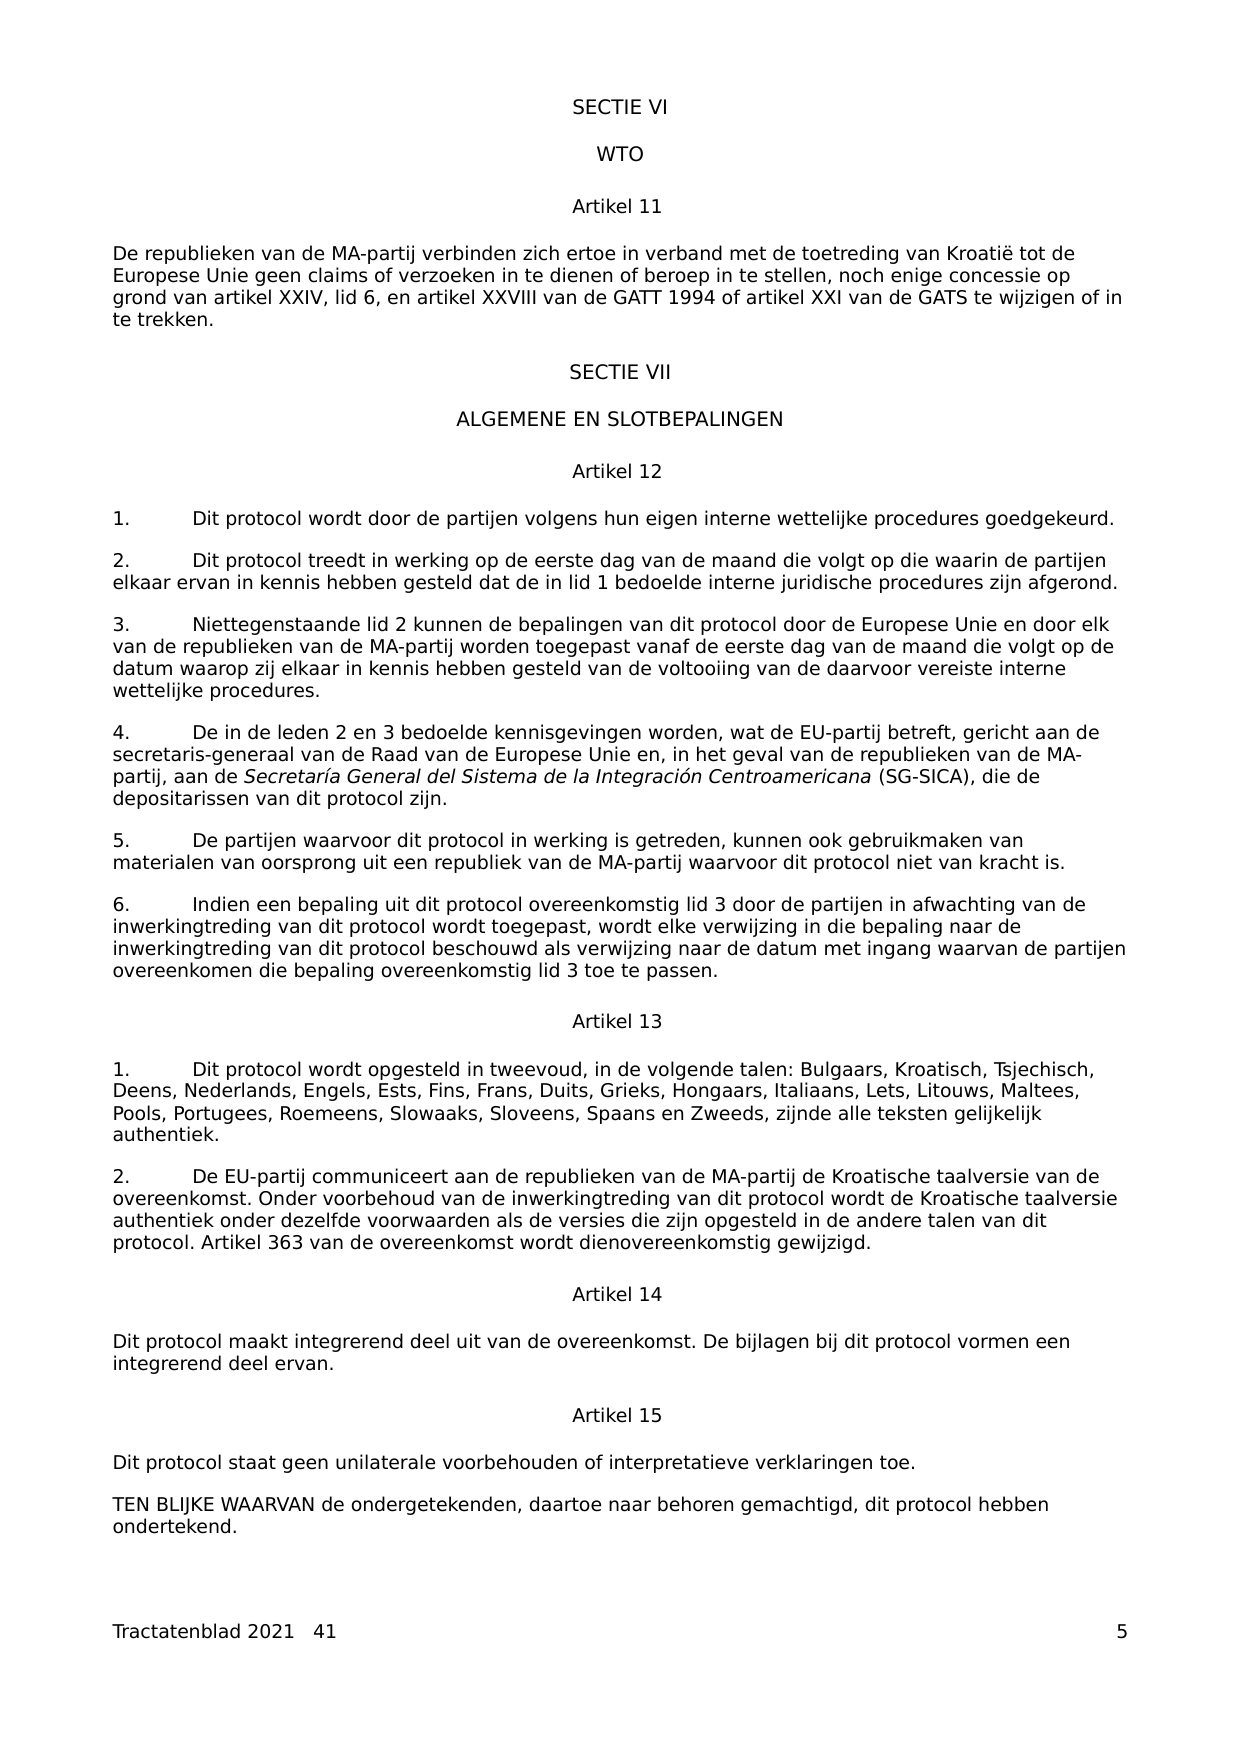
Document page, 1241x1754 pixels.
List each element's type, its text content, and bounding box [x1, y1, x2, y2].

subtitle Artikel 15 [112, 1405, 1128, 1427]
subtitle Artikel 11 [112, 196, 1128, 218]
text Dit protocol staat geen unilaterale voorbehouden of interpretatieve verklaringen toe. [112, 1452, 1128, 1474]
text De republieken van de MA-partij verbinden zich ertoe in verband met de toetreding van Kroatië tot de Europese Unie geen claims of verzoeken in te dienen of beroep in te stellen, noch enige concessie op grond van artikel XXIV, lid 6, en artikel XXVIII van de GATT 1994 of artikel XXI van de GATS te wijzigen of in te trekken. [112, 243, 1128, 331]
subtitle Artikel 14 [112, 1284, 1128, 1306]
text Dit protocol maakt integrerend deel uit van de overeenkomst. De bijlagen bij dit protocol vormen een integrerend deel ervan. [112, 1331, 1128, 1375]
text 1. Dit protocol wordt opgesteld in tweevoud, in de volgende talen: Bulgaars, Kroatisch, Tsjechisch, Deens, Nederlands, Engels, Ests, Fins, Frans, Duits, Grieks, Hongaars, Italiaans, Lets, Litouws, Maltees, Pools, Portugees, Roemeens, Slowaaks, Sloveens, Spaans en Zweeds, zijnde alle teksten gelijkelijk authentiek. [112, 1058, 1128, 1146]
subtitle SECTIE VI WTO [112, 96, 1128, 166]
text 1. Dit protocol wordt door de partijen volgens hun eigen interne wettelijke procedures goedgekeurd. [112, 508, 1128, 530]
text 6. Indien een bepaling uit dit protocol overeenkomstig lid 3 door de partijen in afwachting van de inwerkingtreding van dit protocol wordt toegepast, wordt elke verwijzing in die bepaling naar de inwerkingtreding van dit protocol beschouwd als verwijzing naar de datum met ingang waarvan de partijen overeenkomen die bepaling overeenkomstig lid 3 toe te passen. [112, 893, 1128, 981]
text 4. De in de leden 2 en 3 bedoelde kennisgevingen worden, wat de EU-partij betreft, gericht aan de secretaris-generaal van de Raad van de Europese Unie en, in het geval van de republieken van de MA-partij, aan de Secretaría General del Sistema de la Integración Centroamericana (SG-SICA), die de depositarissen van dit protocol zijn. [112, 722, 1128, 809]
text 3. Niettegenstaande lid 2 kunnen de bepalingen van dit protocol door de Europese Unie en door elk van de republieken van de MA-partij worden toegepast vanaf de eerste dag van de maand die volgt op de datum waarop zij elkaar in kennis hebben gesteld van de voltooiing van de daarvoor vereiste interne wettelijke procedures. [112, 614, 1128, 702]
subtitle SECTIE VII ALGEMENE EN SLOTBEPALINGEN [112, 361, 1128, 431]
text 2. Dit protocol treedt in werking op de eerste dag van de maand die volgt op die waarin de partijen elkaar ervan in kennis hebben gesteld dat de in lid 1 bedoelde interne juridische procedures zijn afgerond. [112, 550, 1128, 594]
text TEN BLIJKE WAARVAN de ondergetekenden, daartoe naar behoren gemachtigd, dit protocol hebben ondertekend. [112, 1494, 1128, 1538]
subtitle Artikel 12 [112, 461, 1128, 483]
subtitle Artikel 13 [112, 1011, 1128, 1033]
text 2. De EU-partij communiceert aan de republieken van de MA-partij de Kroatische taalversie van de overeenkomst. Onder voorbehoud van de inwerkingtreding van dit protocol wordt de Kroatische taalversie authentiek onder dezelfde voorwaarden als de versies die zijn opgesteld in de andere talen van dit protocol. Artikel 363 van de overeenkomst wordt dienovereenkomstig gewijzigd. [112, 1166, 1128, 1254]
text 5. De partijen waarvoor dit protocol in werking is getreden, kunnen ook gebruikmaken van materialen van oorsprong uit een republiek van de MA-partij waarvoor dit protocol niet van kracht is. [112, 829, 1128, 873]
